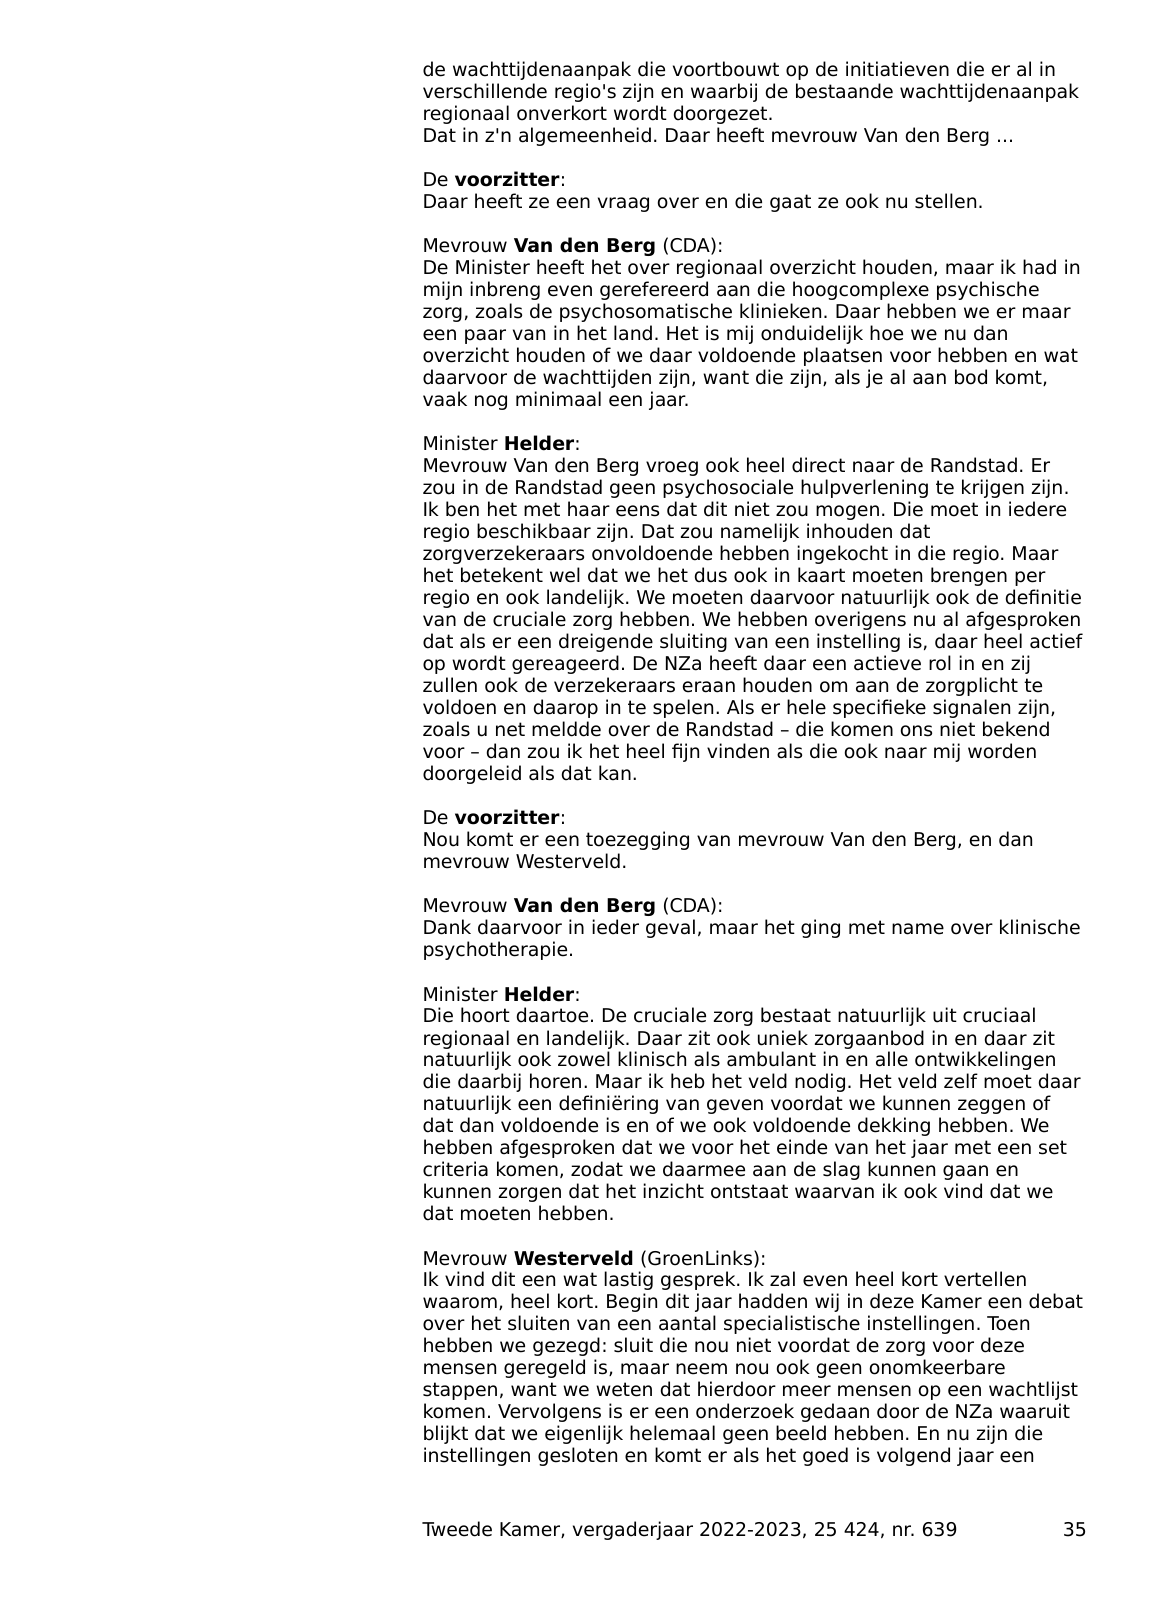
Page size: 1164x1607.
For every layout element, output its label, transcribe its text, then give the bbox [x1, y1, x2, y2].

text Mevrouw Van den Berg (CDA): [422, 895, 1087, 917]
text Mevrouw Van den Berg (CDA): [422, 235, 1087, 257]
text Minister Helder: [422, 983, 1087, 1005]
text Mevrouw Westerveld (GroenLinks): [422, 1247, 1087, 1269]
text Daar heeft ze een vraag over en die gaat ze ook nu stellen. [422, 191, 1087, 213]
text Mevrouw Van den Berg vroeg ook heel direct naar de Randstad. Er zou in de Randstad geen psychosociale hulpverlening te krijgen zijn. Ik ben het met haar eens dat dit niet zou mogen. Die moet in iedere regio beschikbaar zijn. Dat zou namelijk inhouden dat zorgverzekeraars onvoldoende hebben ingekocht in die regio. Maar het betekent wel dat we het dus ook in kaart moeten brengen per regio en ook landelijk. We moeten daarvoor natuurlijk ook de definitie van de cruciale zorg hebben. We hebben overigens nu al afgesproken dat als er een dreigende sluiting van een instelling is, daar heel actief op wordt gereageerd. De NZa heeft daar een actieve rol in en zij zullen ook de verzekeraars eraan houden om aan de zorgplicht te voldoen en daarop in te spelen. Als er hele specifieke signalen zijn, zoals u net meldde over de Randstad – die komen ons niet bekend voor – dan zou ik het heel fijn vinden als die ook naar mij worden doorgeleid als dat kan. [422, 455, 1087, 785]
text Dank daarvoor in ieder geval, maar het ging met name over klinische psychotherapie. [422, 917, 1087, 961]
text de wachttijdenaanpak die voortbouwt op de initiatieven die er al in verschillende regio's zijn en waarbij de bestaande wachttijdenaanpak regionaal onverkort wordt doorgezet. [422, 59, 1087, 125]
text Dat in z'n algemeenheid. Daar heeft mevrouw Van den Berg ... [422, 125, 1087, 147]
text De Minister heeft het over regionaal overzicht houden, maar ik had in mijn inbreng even gerefereerd aan die hoogcomplexe psychische zorg, zoals de psychosomatische klinieken. Daar hebben we er maar een paar van in het land. Het is mij onduidelijk hoe we nu dan overzicht houden of we daar voldoende plaatsen voor hebben en wat daarvoor de wachttijden zijn, want die zijn, als je al aan bod komt, vaak nog minimaal een jaar. [422, 257, 1087, 411]
text Die hoort daartoe. De cruciale zorg bestaat natuurlijk uit cruciaal regionaal en landelijk. Daar zit ook uniek zorgaanbod in en daar zit natuurlijk ook zowel klinisch als ambulant in en alle ontwikkelingen die daarbij horen. Maar ik heb het veld nodig. Het veld zelf moet daar natuurlijk een definiëring van geven voordat we kunnen zeggen of dat dan voldoende is en of we ook voldoende dekking hebben. We hebben afgesproken dat we voor het einde van het jaar met een set criteria komen, zodat we daarmee aan de slag kunnen gaan en kunnen zorgen dat het inzicht ontstaat waarvan ik ook vind dat we dat moeten hebben. [422, 1005, 1087, 1225]
text Nou komt er een toezegging van mevrouw Van den Berg, en dan mevrouw Westerveld. [422, 829, 1087, 873]
text De voorzitter: [422, 169, 1087, 191]
text Minister Helder: [422, 433, 1087, 455]
text Ik vind dit een wat lastig gesprek. Ik zal even heel kort vertellen waarom, heel kort. Begin dit jaar hadden wij in deze Kamer een debat over het sluiten van een aantal specialistische instellingen. Toen hebben we gezegd: sluit die nou niet voordat de zorg voor deze mensen geregeld is, maar neem nou ook geen onomkeerbare stappen, want we weten dat hierdoor meer mensen op een wachtlijst komen. Vervolgens is er een onderzoek gedaan door de NZa waaruit blijkt dat we eigenlijk helemaal geen beeld hebben. En nu zijn die instellingen gesloten en komt er als het goed is volgend jaar een [422, 1269, 1087, 1467]
text De voorzitter: [422, 807, 1087, 829]
